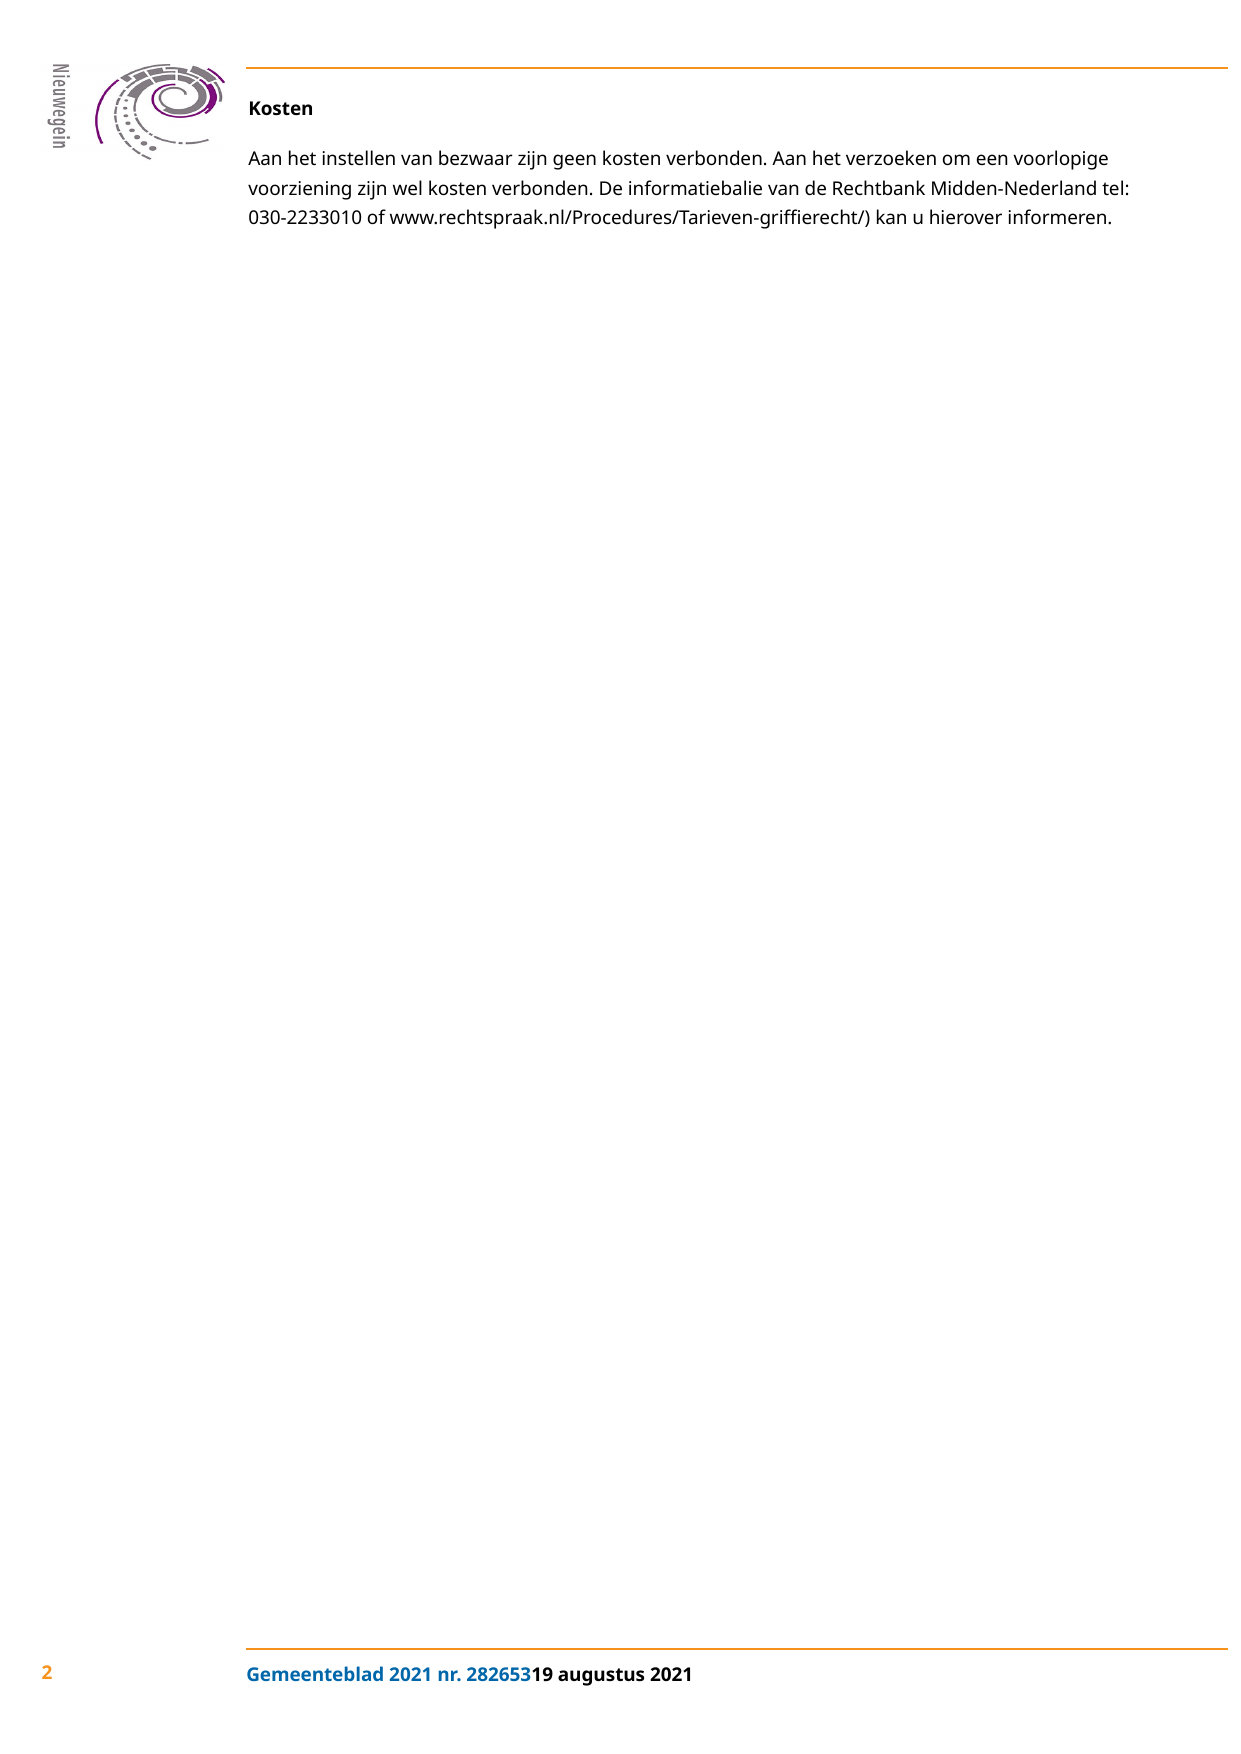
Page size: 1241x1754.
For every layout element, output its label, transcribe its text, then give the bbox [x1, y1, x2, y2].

text Kosten [248, 95, 1152, 121]
text Aan het instellen van bezwaar zijn geen kosten verbonden. Aan het verzoeken om een voorlopige voorziening zijn wel kosten verbonden. De informatiebalie van de Rechtbank Midden-Nederland tel: 030-2233010 of www.rechtspraak.nl/Procedures/Tarieven-griffierecht/) kan u hierover informeren. [248, 145, 1152, 230]
picture [41, 47, 231, 172]
